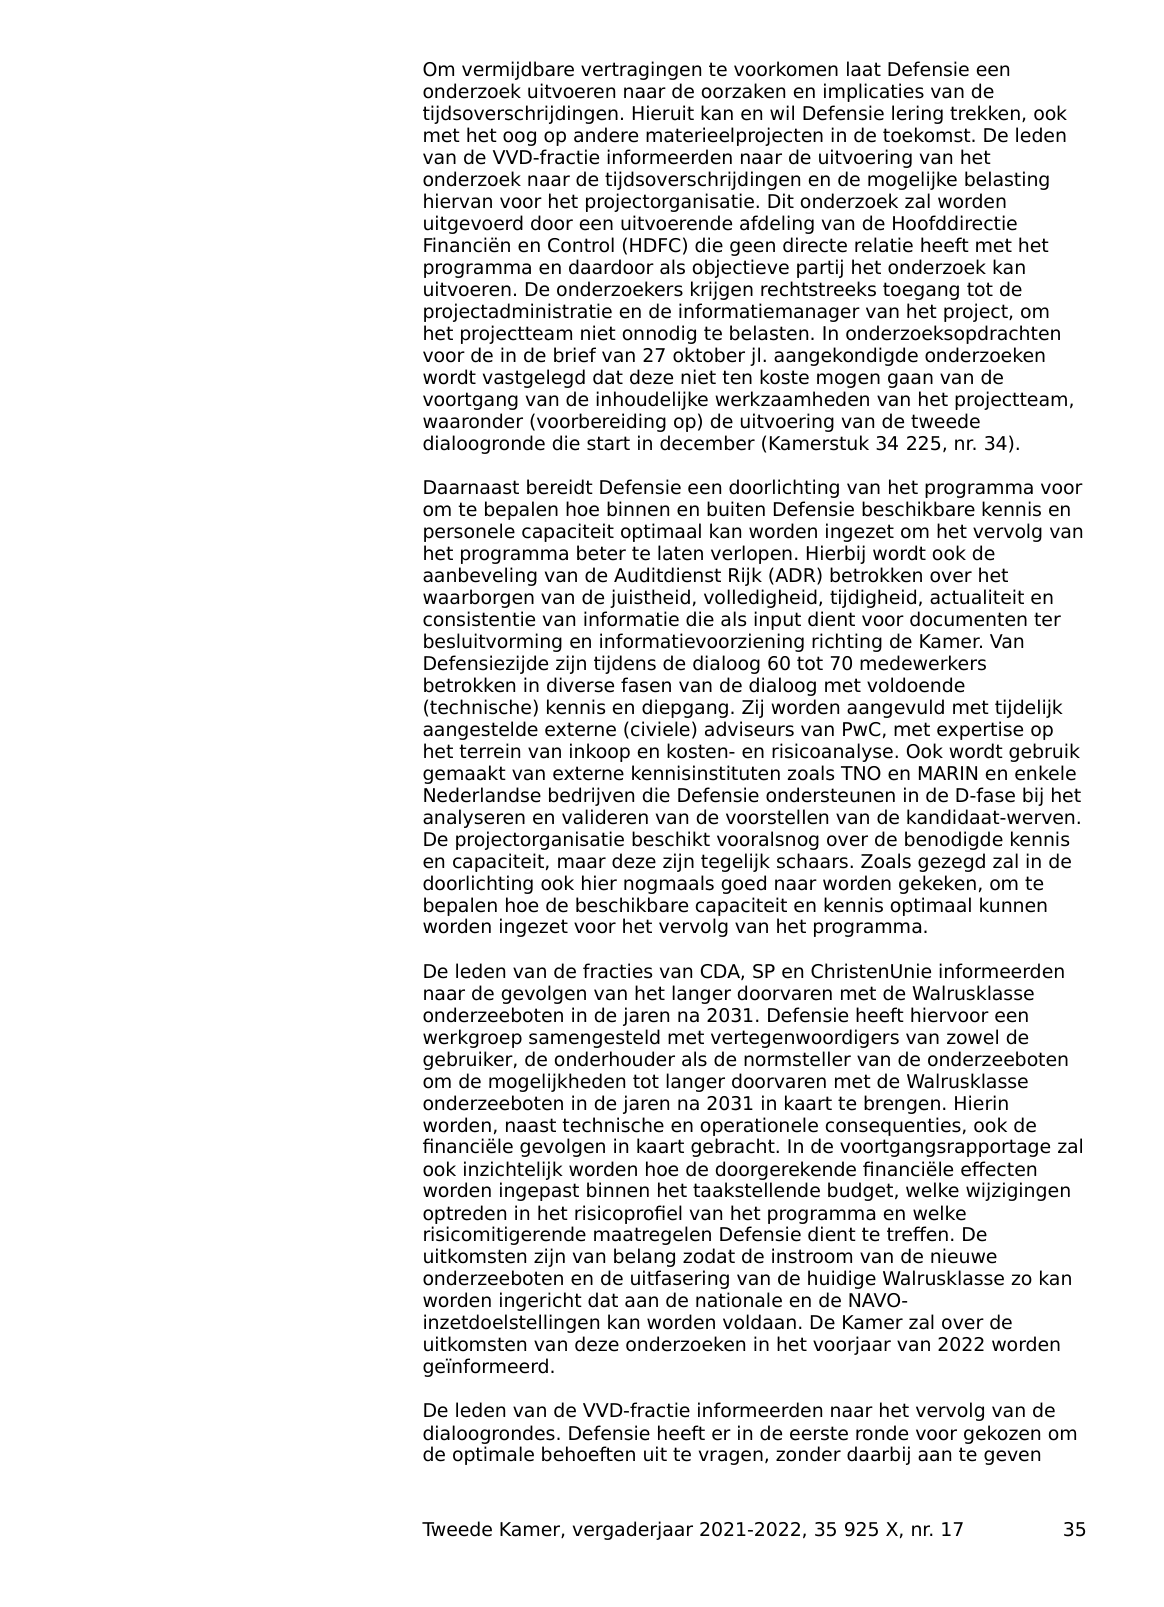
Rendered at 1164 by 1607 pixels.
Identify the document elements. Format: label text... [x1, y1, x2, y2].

text Daarnaast bereidt Defensie een doorlichting van het programma voor om te bepalen hoe binnen en buiten Defensie beschikbare kennis en personele capaciteit optimaal kan worden ingezet om het vervolg van het programma beter te laten verlopen. Hierbij wordt ook de aanbeveling van de Auditdienst Rijk (ADR) betrokken over het waarborgen van de juistheid, volledigheid, tijdigheid, actualiteit en consistentie van informatie die als input dient voor documenten ter besluitvorming en informatievoorziening richting de Kamer. Van Defensiezijde zijn tijdens de dialoog 60 tot 70 medewerkers betrokken in diverse fasen van de dialoog met voldoende (technische) kennis en diepgang. Zij worden aangevuld met tijdelijk aangestelde externe (civiele) adviseurs van PwC, met expertise op het terrein van inkoop en kosten- en risicoanalyse. Ook wordt gebruik gemaakt van externe kennisinstituten zoals TNO en MARIN en enkele Nederlandse bedrijven die Defensie ondersteunen in de D-fase bij het analyseren en valideren van de voorstellen van de kandidaat-werven. De projectorganisatie beschikt vooralsnog over de benodigde kennis en capaciteit, maar deze zijn tegelijk schaars. Zoals gezegd zal in de doorlichting ook hier nogmaals goed naar worden gekeken, om te bepalen hoe de beschikbare capaciteit en kennis optimaal kunnen worden ingezet voor het vervolg van het programma. [422, 477, 1087, 938]
text De leden van de VVD-fractie informeerden naar het vervolg van de dialoogrondes. Defensie heeft er in de eerste ronde voor gekozen om de optimale behoeften uit te vragen, zonder daarbij aan te geven [422, 1400, 1087, 1466]
text Om vermijdbare vertragingen te voorkomen laat Defensie een onderzoek uitvoeren naar de oorzaken en implicaties van de tijdsoverschrijdingen. Hieruit kan en wil Defensie lering trekken, ook met het oog op andere materieelprojecten in de toekomst. De leden van de VVD-fractie informeerden naar de uitvoering van het onderzoek naar de tijdsoverschrijdingen en de mogelijke belasting hiervan voor het projectorganisatie. Dit onderzoek zal worden uitgevoerd door een uitvoerende afdeling van de Hoofddirectie Financiën en Control (HDFC) die geen directe relatie heeft met het programma en daardoor als objectieve partij het onderzoek kan uitvoeren. De onderzoekers krijgen rechtstreeks toegang tot de projectadministratie en de informatiemanager van het project, om het projectteam niet onnodig te belasten. In onderzoeksopdrachten voor de in de brief van 27 oktober jl. aangekondigde onderzoeken wordt vastgelegd dat deze niet ten koste mogen gaan van de voortgang van de inhoudelijke werkzaamheden van het projectteam, waaronder (voorbereiding op) de uitvoering van de tweede dialoogronde die start in december (Kamerstuk 34 225, nr. 34). [422, 59, 1087, 455]
text De leden van de fracties van CDA, SP en ChristenUnie informeerden naar de gevolgen van het langer doorvaren met de Walrusklasse onderzeeboten in de jaren na 2031. Defensie heeft hiervoor een werkgroep samengesteld met vertegenwoordigers van zowel de gebruiker, de onderhouder als de normsteller van de onderzeeboten om de mogelijkheden tot langer doorvaren met de Walrusklasse onderzeeboten in de jaren na 2031 in kaart te brengen. Hierin worden, naast technische en operationele consequenties, ook de financiële gevolgen in kaart gebracht. In de voortgangsrapportage zal ook inzichtelijk worden hoe de doorgerekende financiële effecten worden ingepast binnen het taakstellende budget, welke wijzigingen optreden in het risicoprofiel van het programma en welke risicomitigerende maatregelen Defensie dient te treffen. De uitkomsten zijn van belang zodat de instroom van de nieuwe onderzeeboten en de uitfasering van de huidige Walrusklasse zo kan worden ingericht dat aan de nationale en de NAVO-inzetdoelstellingen kan worden voldaan. De Kamer zal over de uitkomsten van deze onderzoeken in het voorjaar van 2022 worden geïnformeerd. [422, 961, 1087, 1378]
